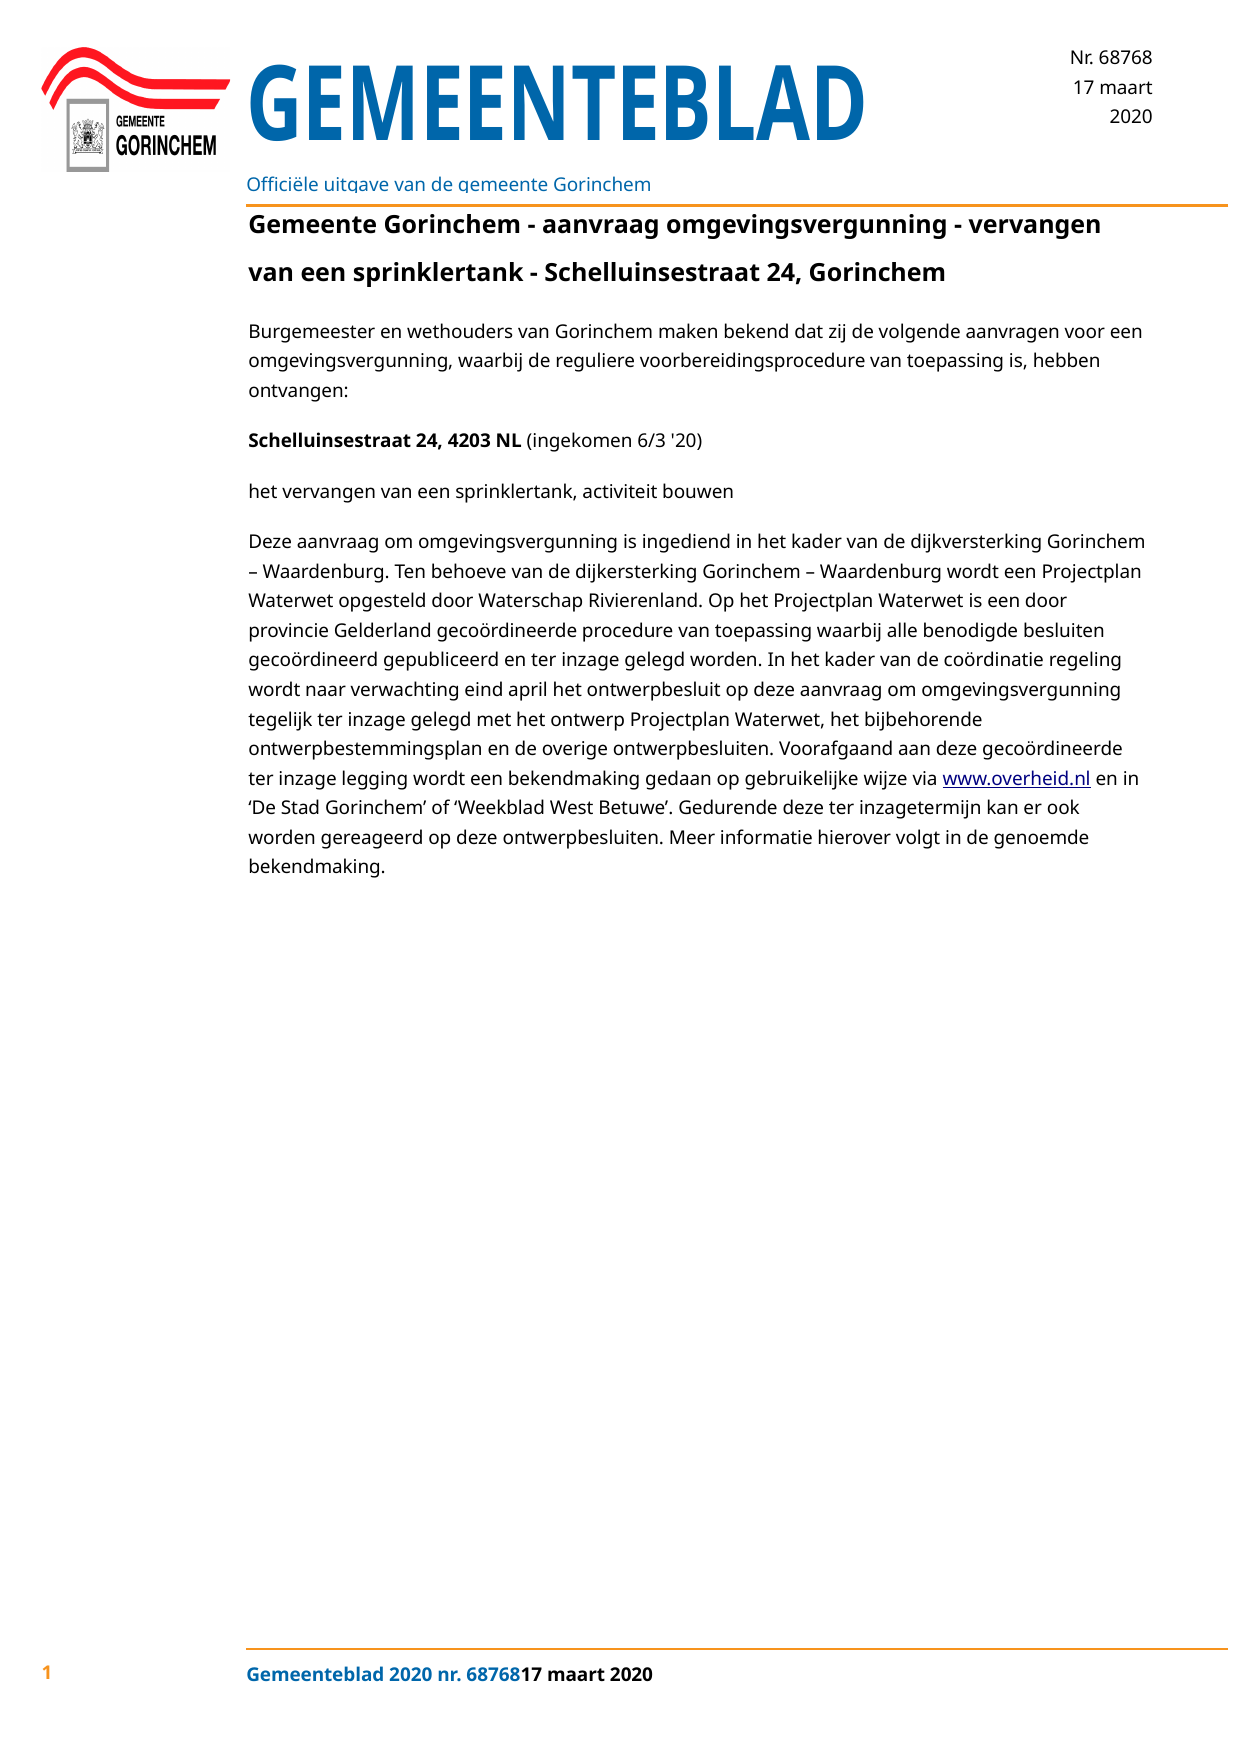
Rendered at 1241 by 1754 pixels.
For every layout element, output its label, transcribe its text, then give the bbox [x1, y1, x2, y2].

text Burgemeester en wethouders van Gorinchem maken bekend dat zij de volgende aanvragen voor een omgevingsvergunning, waarbij de reguliere voorbereidingsprocedure van toepassing is, hebben ontvangen: [248, 318, 1152, 403]
text het vervangen van een sprinklertank, activiteit bouwen [248, 478, 1152, 504]
picture [41, 47, 231, 172]
text Gemeente Gorinchem - aanvraag omgevingsvergunning - vervangen van een sprinklertank - Schelluinsestraat 24, Gorinchem [248, 207, 1152, 288]
text Schelluinsestraat 24, 4203 NL (ingekomen 6/3 '20) [248, 427, 1152, 453]
text Deze aanvraag om omgevingsvergunning is ingediend in het kader van de dijkversterking Gorinchem – Waardenburg. Ten behoeve van de dijkersterking Gorinchem – Waardenburg wordt een Projectplan Waterwet opgesteld door Waterschap Rivierenland. Op het Projectplan Waterwet is een door provincie Gelderland gecoördineerde procedure van toepassing waarbij alle benodigde besluiten gecoördineerd gepubliceerd en ter inzage gelegd worden. In het kader van de coördinatie regeling wordt naar verwachting eind april het ontwerpbesluit op deze aanvraag om omgevingsvergunning tegelijk ter inzage gelegd met het ontwerp Projectplan Waterwet, het bijbehorende ontwerpbestemmingsplan en de overige ontwerpbesluiten. Voorafgaand aan deze gecoördineerde ter inzage legging wordt een bekendmaking gedaan op gebruikelijke wijze via www.overheid.nl en in ‘De Stad Gorinchem’ of ‘Weekblad West Betuwe’. Gedurende deze ter inzagetermijn kan er ook worden gereageerd op deze ontwerpbesluiten. Meer informatie hierover volgt in de genoemde bekendmaking. [248, 528, 1152, 879]
